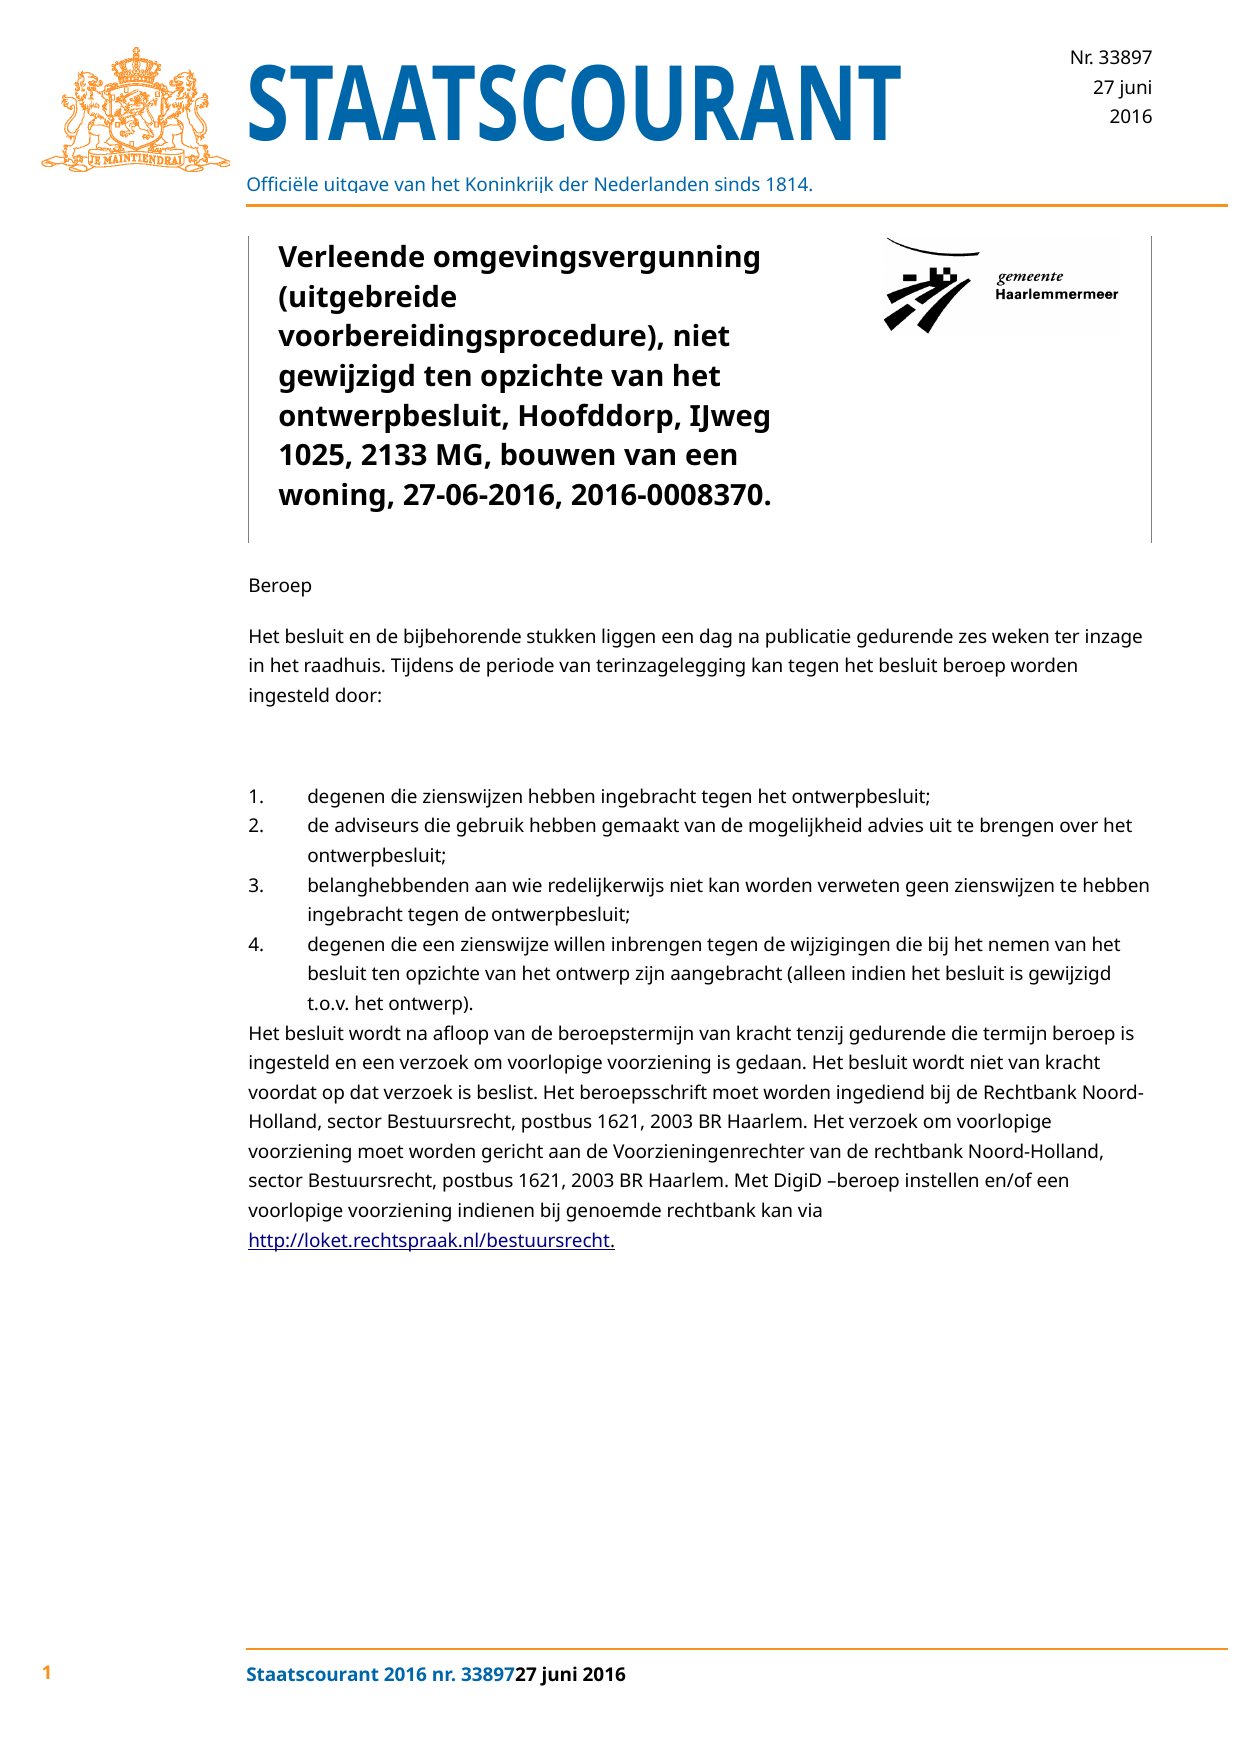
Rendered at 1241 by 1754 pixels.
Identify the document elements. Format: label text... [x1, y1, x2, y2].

table_header [850, 236, 1151, 543]
text Het besluit en de bijbehorende stukken liggen een dag na publicatie gedurende zes weken ter inzage in het raadhuis. Tijdens de periode van terinzagelegging kan tegen het besluit beroep worden ingesteld door: [248, 623, 1152, 708]
list belanghebbenden aan wie redelijkerwijs niet kan worden verweten geen zienswijzen te hebben ingebracht tegen de ontwerpbesluit; [248, 872, 1152, 927]
list de adviseurs die gebruik hebben gemaakt van de mogelijkheid advies uit te brengen over het ontwerpbesluit; [248, 813, 1152, 868]
table_header Verleende omgevingsvergunning (uitgebreide voorbereidingsprocedure), niet gewijzigd ten opzichte van het ontwerpbesluit, Hoofddorp, IJweg 1025, 2133 MG, bouwen van een woning, 27-06-2016, 2016-0008370. [249, 236, 850, 543]
list degenen die een zienswijze willen inbrengen tegen de wijzigingen die bij het nemen van het besluit ten opzichte van het ontwerp zijn aangebracht (alleen indien het besluit is gewijzigd t.o.v. het ontwerp). [248, 931, 1152, 1016]
picture [41, 47, 231, 172]
list degenen die zienswijzen hebben ingebracht tegen het ontwerpbesluit; [248, 783, 1152, 809]
text Het besluit wordt na afloop van de beroepstermijn van kracht tenzij gedurende die termijn beroep is ingesteld en een verzoek om voorlopige voorziening is gedaan. Het besluit wordt niet van kracht voordat op dat verzoek is beslist. Het beroepsschrift moet worden ingediend bij de Rechtbank Noord-Holland, sector Bestuursrecht, postbus 1621, 2003 BR Haarlem. Het verzoek om voorlopige voorziening moet worden gericht aan de Voorzieningenrechter van de rechtbank Noord-Holland, sector Bestuursrecht, postbus 1621, 2003 BR Haarlem. Met DigiD –beroep instellen en/of een voorlopige voorziening indienen bij genoemde rechtbank kan via http://loket.rechtspraak.nl/bestuursrecht. [248, 1020, 1152, 1253]
text Beroep [248, 573, 1152, 598]
picture [882, 236, 1119, 334]
